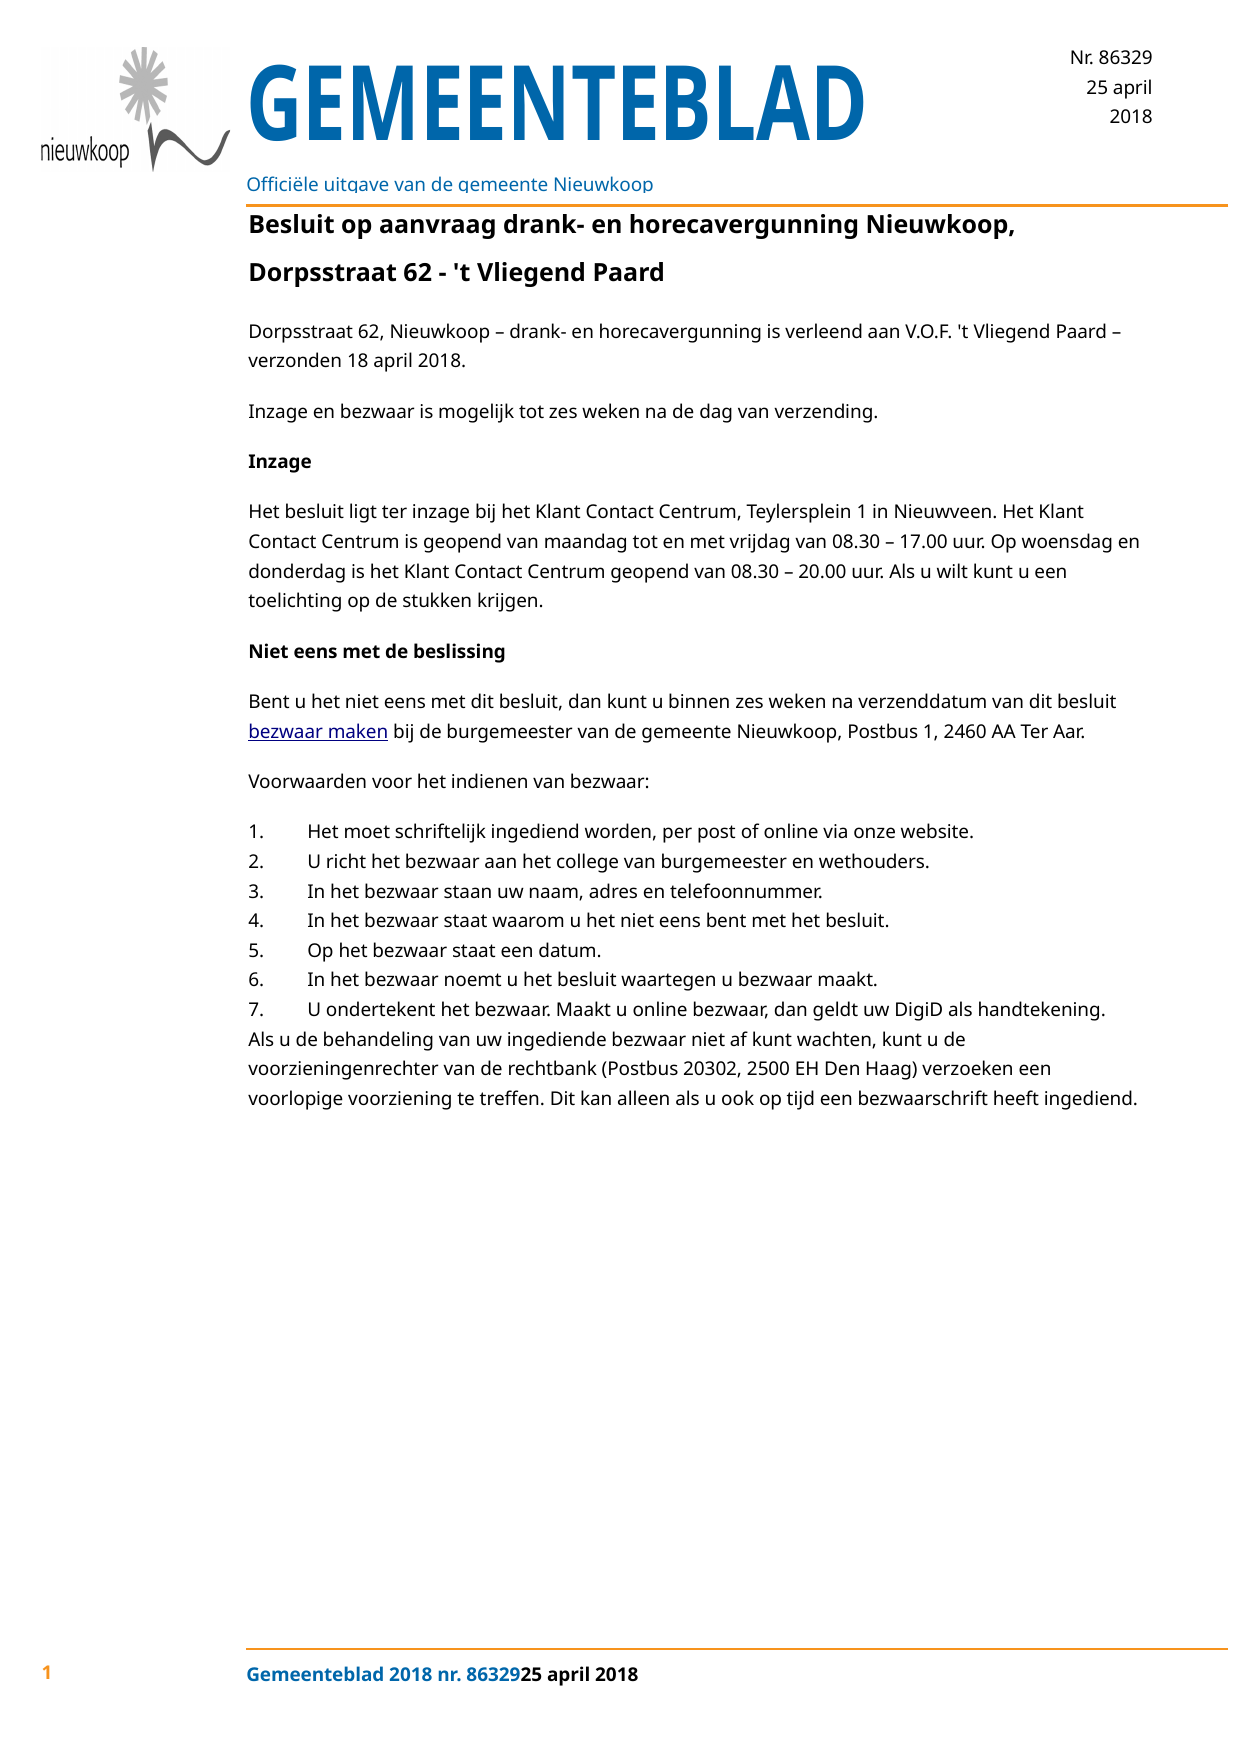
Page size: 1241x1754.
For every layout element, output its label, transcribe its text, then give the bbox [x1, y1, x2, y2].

list U ondertekent het bezwaar. Maakt u online bezwaar, dan geldt uw DigiD als handtekening. [248, 996, 1152, 1022]
text Als u de behandeling van uw ingediende bezwaar niet af kunt wachten, kunt u de voorzieningenrechter van de rechtbank (Postbus 20302, 2500 EH Den Haag) verzoeken een voorlopige voorziening te treffen. Dit kan alleen als u ook op tijd een bezwaarschrift heeft ingediend. [248, 1026, 1152, 1111]
list U richt het bezwaar aan het college van burgemeester en wethouders. [248, 848, 1152, 874]
list In het bezwaar staan uw naam, adres en telefoonnummer. [248, 878, 1152, 904]
list In het bezwaar staat waarom u het niet eens bent met het besluit. [248, 907, 1152, 933]
text Voorwaarden voor het indienen van bezwaar: [248, 768, 1152, 794]
text Bent u het niet eens met dit besluit, dan kunt u binnen zes weken na verzenddatum van dit besluit bezwaar maken bij de burgemeester van de gemeente Nieuwkoop, Postbus 1, 2460 AA Ter Aar. [248, 688, 1152, 744]
picture [41, 47, 231, 172]
text Besluit op aanvraag drank- en horecavergunning Nieuwkoop, Dorpsstraat 62 - 't Vliegend Paard [248, 207, 1152, 288]
text Inzage [248, 448, 1152, 474]
text Inzage en bezwaar is mogelijk tot zes weken na de dag van verzending. [248, 398, 1152, 424]
list In het bezwaar noemt u het besluit waartegen u bezwaar maakt. [248, 967, 1152, 992]
text Niet eens met de beslissing [248, 638, 1152, 664]
text Dorpsstraat 62, Nieuwkoop – drank- en horecavergunning is verleend aan V.O.F. 't Vliegend Paard – verzonden 18 april 2018. [248, 318, 1152, 373]
list Op het bezwaar staat een datum. [248, 937, 1152, 963]
list Het moet schriftelijk ingediend worden, per post of online via onze website. [248, 819, 1152, 844]
text Het besluit ligt ter inzage bij het Klant Contact Centrum, Teylersplein 1 in Nieuwveen. Het Klant Contact Centrum is geopend van maandag tot en met vrijdag van 08.30 – 17.00 uur. Op woensdag en donderdag is het Klant Contact Centrum geopend van 08.30 – 20.00 uur. Als u wilt kunt u een toelichting op de stukken krijgen. [248, 499, 1152, 613]
